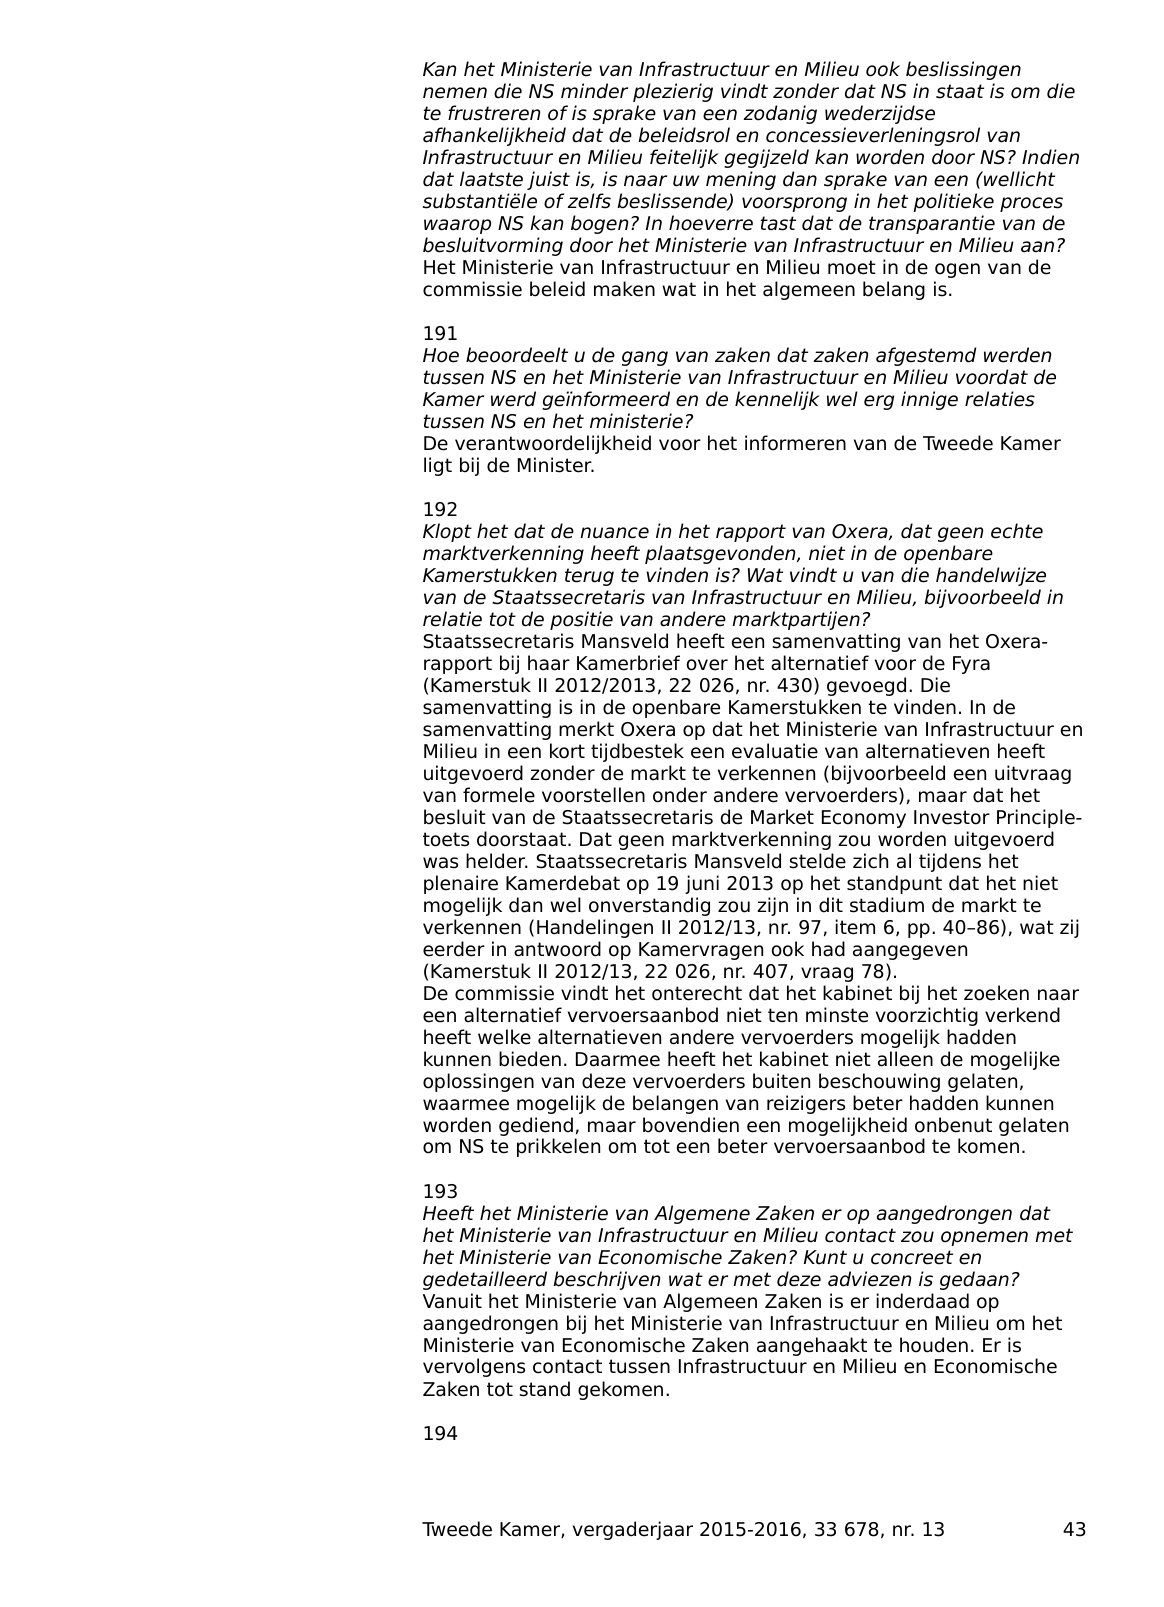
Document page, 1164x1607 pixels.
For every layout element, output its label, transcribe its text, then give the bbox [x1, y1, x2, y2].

text Staatssecretaris Mansveld heeft een samenvatting van het Oxera-rapport bij haar Kamerbrief over het alternatief voor de Fyra (Kamerstuk II 2012/2013, 22 026, nr. 430) gevoegd. Die samenvatting is in de openbare Kamerstukken te vinden. In de samenvatting merkt Oxera op dat het Ministerie van Infrastructuur en Milieu in een kort tijdbestek een evaluatie van alternatieven heeft uitgevoerd zonder de markt te verkennen (bijvoorbeeld een uitvraag van formele voorstellen onder andere vervoerders), maar dat het besluit van de Staatssecretaris de Market Economy Investor Principle-toets doorstaat. Dat geen marktverkenning zou worden uitgevoerd was helder. Staatssecretaris Mansveld stelde zich al tijdens het plenaire Kamerdebat op 19 juni 2013 op het standpunt dat het niet mogelijk dan wel onverstandig zou zijn in dit stadium de markt te verkennen (Handelingen II 2012/13, nr. 97, item 6, pp. 40–86), wat zij eerder in antwoord op Kamervragen ook had aangegeven (Kamerstuk II 2012/13, 22 026, nr. 407, vraag 78). [422, 631, 1087, 983]
text Klopt het dat de nuance in het rapport van Oxera, dat geen echte marktverkenning heeft plaatsgevonden, niet in de openbare Kamerstukken terug te vinden is? Wat vindt u van die handelwijze van de Staatssecretaris van Infrastructuur en Milieu, bijvoorbeeld in relatie tot de positie van andere marktpartijen? [422, 521, 1087, 631]
text 192 [422, 499, 1087, 521]
text De commissie vindt het onterecht dat het kabinet bij het zoeken naar een alternatief vervoersaanbod niet ten minste voorzichtig verkend heeft welke alternatieven andere vervoerders mogelijk hadden kunnen bieden. Daarmee heeft het kabinet niet alleen de mogelijke oplossingen van deze vervoerders buiten beschouwing gelaten, waarmee mogelijk de belangen van reizigers beter hadden kunnen worden gediend, maar bovendien een mogelijkheid onbenut gelaten om NS te prikkelen om tot een beter vervoersaanbod te komen. [422, 983, 1087, 1158]
text Vanuit het Ministerie van Algemeen Zaken is er inderdaad op aangedrongen bij het Ministerie van Infrastructuur en Milieu om het Ministerie van Economische Zaken aangehaakt te houden. Er is vervolgens contact tussen Infrastructuur en Milieu en Economische Zaken tot stand gekomen. [422, 1291, 1087, 1400]
text De verantwoordelijkheid voor het informeren van de Tweede Kamer ligt bij de Minister. [422, 433, 1087, 477]
text Hoe beoordeelt u de gang van zaken dat zaken afgestemd werden tussen NS en het Ministerie van Infrastructuur en Milieu voordat de Kamer werd geïnformeerd en de kennelijk wel erg innige relaties tussen NS en het ministerie? [422, 345, 1087, 433]
text Kan het Ministerie van Infrastructuur en Milieu ook beslissingen nemen die NS minder plezierig vindt zonder dat NS in staat is om die te frustreren of is sprake van een zodanig wederzijdse afhankelijkheid dat de beleidsrol en concessieverleningsrol van Infrastructuur en Milieu feitelijk gegijzeld kan worden door NS? Indien dat laatste juist is, is naar uw mening dan sprake van een (wellicht substantiële of zelfs beslissende) voorsprong in het politieke proces waarop NS kan bogen? In hoeverre tast dat de transparantie van de besluitvorming door het Ministerie van Infrastructuur en Milieu aan? [422, 59, 1087, 257]
text 191 [422, 323, 1087, 345]
text Heeft het Ministerie van Algemene Zaken er op aangedrongen dat het Ministerie van Infrastructuur en Milieu contact zou opnemen met het Ministerie van Economische Zaken? Kunt u concreet en gedetailleerd beschrijven wat er met deze adviezen is gedaan? [422, 1203, 1087, 1291]
text 193 [422, 1181, 1087, 1203]
text Het Ministerie van Infrastructuur en Milieu moet in de ogen van de commissie beleid maken wat in het algemeen belang is. [422, 257, 1087, 301]
text 194 [422, 1423, 1087, 1444]
